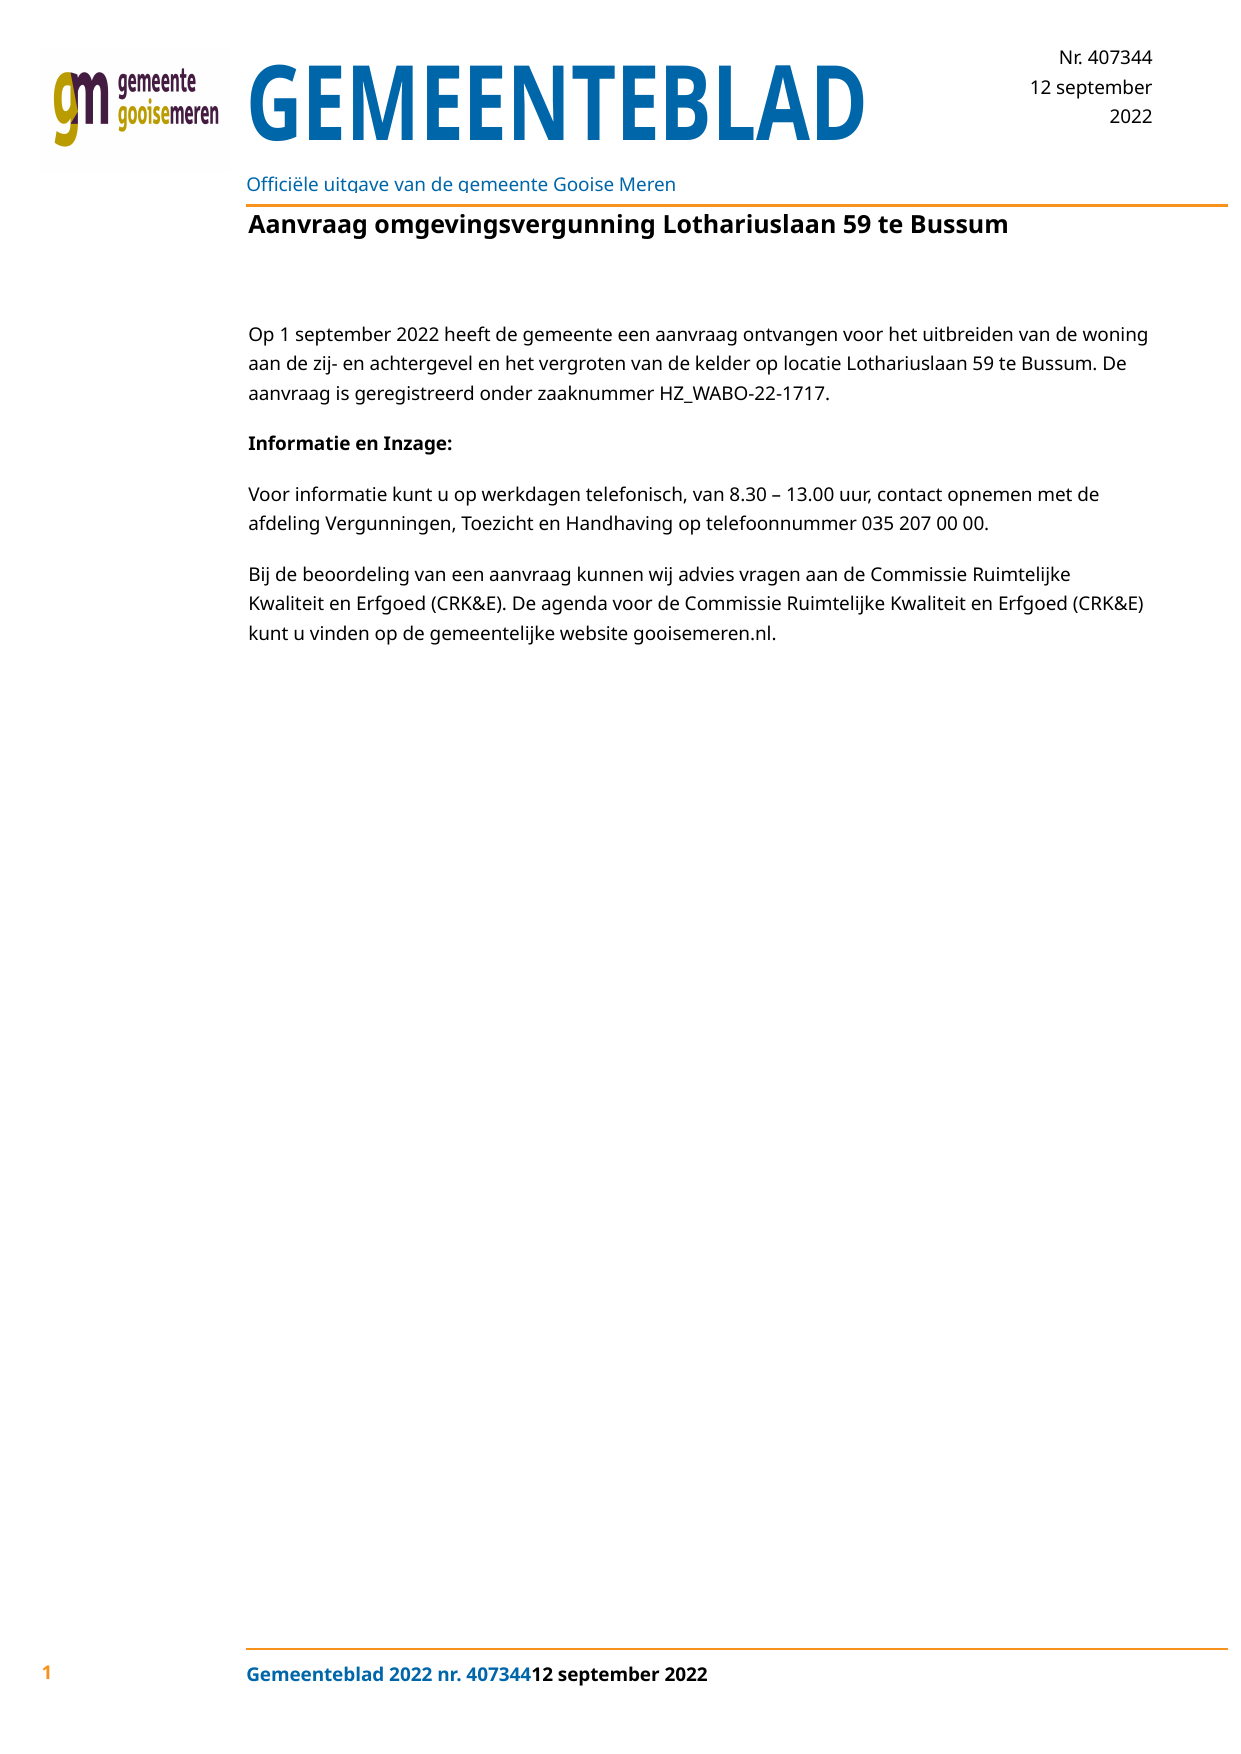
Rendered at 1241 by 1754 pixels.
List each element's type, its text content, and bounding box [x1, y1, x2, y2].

picture [41, 47, 231, 172]
text Op 1 september 2022 heeft de gemeente een aanvraag ontvangen voor het uitbreiden van de woning aan de zij- en achtergevel en het vergroten van de kelder op locatie Lothariuslaan 59 te Bussum. De aanvraag is geregistreerd onder zaaknummer HZ_WABO-22-1717. [248, 321, 1152, 406]
text Voor informatie kunt u op werkdagen telefonisch, van 8.30 – 13.00 uur, contact opnemen met de afdeling Vergunningen, Toezicht en Handhaving op telefoonnummer 035 207 00 00. [248, 481, 1152, 536]
text Bij de beoordeling van een aanvraag kunnen wij advies vragen aan de Commissie Ruimtelijke Kwaliteit en Erfgoed (CRK&E). De agenda voor de Commissie Ruimtelijke Kwaliteit en Erfgoed (CRK&E) kunt u vinden op de gemeentelijke website gooisemeren.nl. [248, 561, 1152, 646]
text Informatie en Inzage: [248, 430, 1152, 456]
text Aanvraag omgevingsvergunning Lothariuslaan 59 te Bussum [248, 207, 1152, 241]
